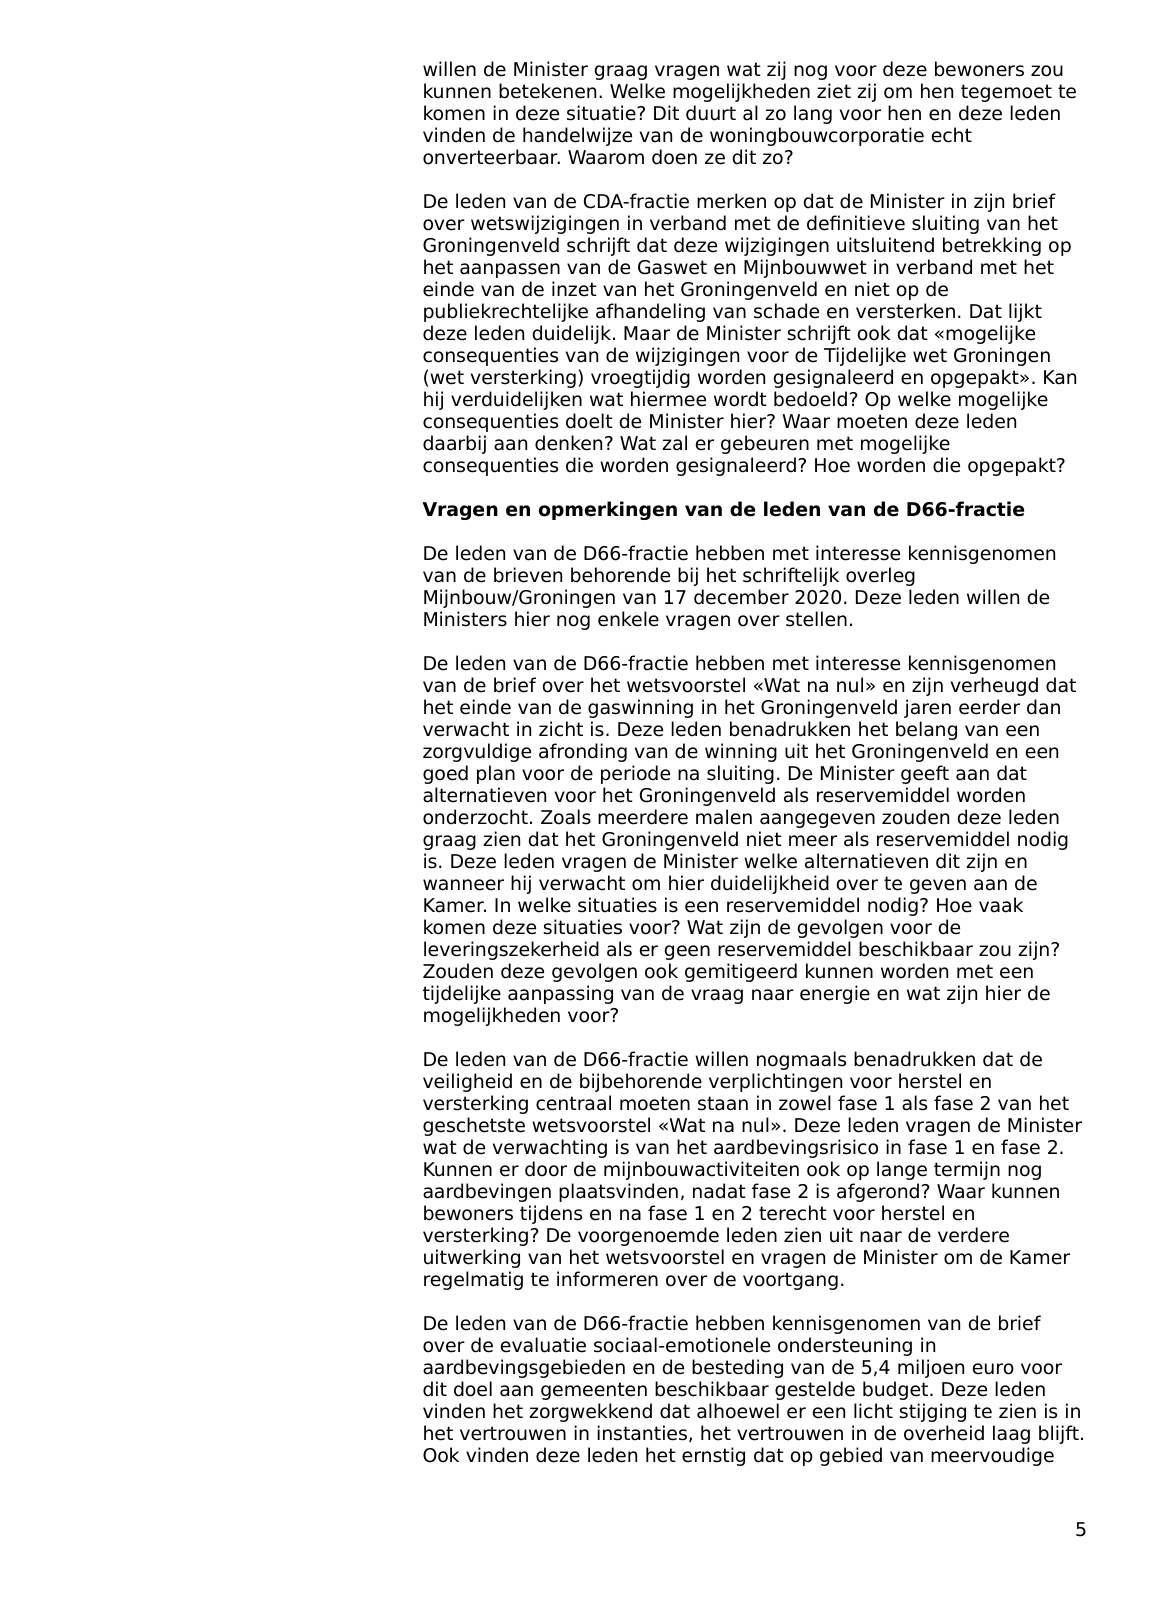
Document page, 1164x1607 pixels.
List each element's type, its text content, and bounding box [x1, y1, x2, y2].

text De leden van de D66-fractie willen nogmaals benadrukken dat de veiligheid en de bijbehorende verplichtingen voor herstel en versterking centraal moeten staan in zowel fase 1 als fase 2 van het geschetste wetsvoorstel «Wat na nul». Deze leden vragen de Minister wat de verwachting is van het aardbevingsrisico in fase 1 en fase 2. Kunnen er door de mijnbouwactiviteiten ook op lange termijn nog aardbevingen plaatsvinden, nadat fase 2 is afgerond? Waar kunnen bewoners tijdens en na fase 1 en 2 terecht voor herstel en versterking? De voorgenoemde leden zien uit naar de verdere uitwerking van het wetsvoorstel en vragen de Minister om de Kamer regelmatig te informeren over de voortgang. [422, 1049, 1087, 1291]
subtitle Vragen en opmerkingen van de leden van de D66-fractie [422, 499, 1087, 521]
text willen de Minister graag vragen wat zij nog voor deze bewoners zou kunnen betekenen. Welke mogelijkheden ziet zij om hen tegemoet te komen in deze situatie? Dit duurt al zo lang voor hen en deze leden vinden de handelwijze van de woningbouwcorporatie echt onverteerbaar. Waarom doen ze dit zo? [422, 59, 1087, 169]
text De leden van de D66-fractie hebben met interesse kennisgenomen van de brieven behorende bij het schriftelijk overleg Mijnbouw/Groningen van 17 december 2020. Deze leden willen de Ministers hier nog enkele vragen over stellen. [422, 543, 1087, 631]
text De leden van de D66-fractie hebben met interesse kennisgenomen van de brief over het wetsvoorstel «Wat na nul» en zijn verheugd dat het einde van de gaswinning in het Groningenveld jaren eerder dan verwacht in zicht is. Deze leden benadrukken het belang van een zorgvuldige afronding van de winning uit het Groningenveld en een goed plan voor de periode na sluiting. De Minister geeft aan dat alternatieven voor het Groningenveld als reservemiddel worden onderzocht. Zoals meerdere malen aangegeven zouden deze leden graag zien dat het Groningenveld niet meer als reservemiddel nodig is. Deze leden vragen de Minister welke alternatieven dit zijn en wanneer hij verwacht om hier duidelijkheid over te geven aan de Kamer. In welke situaties is een reservemiddel nodig? Hoe vaak komen deze situaties voor? Wat zijn de gevolgen voor de leveringszekerheid als er geen reservemiddel beschikbaar zou zijn? Zouden deze gevolgen ook gemitigeerd kunnen worden met een tijdelijke aanpassing van de vraag naar energie en wat zijn hier de mogelijkheden voor? [422, 653, 1087, 1027]
text De leden van de CDA-fractie merken op dat de Minister in zijn brief over wetswijzigingen in verband met de definitieve sluiting van het Groningenveld schrijft dat deze wijzigingen uitsluitend betrekking op het aanpassen van de Gaswet en Mijnbouwwet in verband met het einde van de inzet van het Groningenveld en niet op de publiekrechtelijke afhandeling van schade en versterken. Dat lijkt deze leden duidelijk. Maar de Minister schrijft ook dat «mogelijke consequenties van de wijzigingen voor de Tijdelijke wet Groningen (wet versterking) vroegtijdig worden gesignaleerd en opgepakt». Kan hij verduidelijken wat hiermee wordt bedoeld? Op welke mogelijke consequenties doelt de Minister hier? Waar moeten deze leden daarbij aan denken? Wat zal er gebeuren met mogelijke consequenties die worden gesignaleerd? Hoe worden die opgepakt? [422, 191, 1087, 477]
text De leden van de D66-fractie hebben kennisgenomen van de brief over de evaluatie sociaal-emotionele ondersteuning in aardbevingsgebieden en de besteding van de 5,4 miljoen euro voor dit doel aan gemeenten beschikbaar gestelde budget. Deze leden vinden het zorgwekkend dat alhoewel er een licht stijging te zien is in het vertrouwen in instanties, het vertrouwen in de overheid laag blijft. Ook vinden deze leden het ernstig dat op gebied van meervoudige [422, 1313, 1087, 1467]
